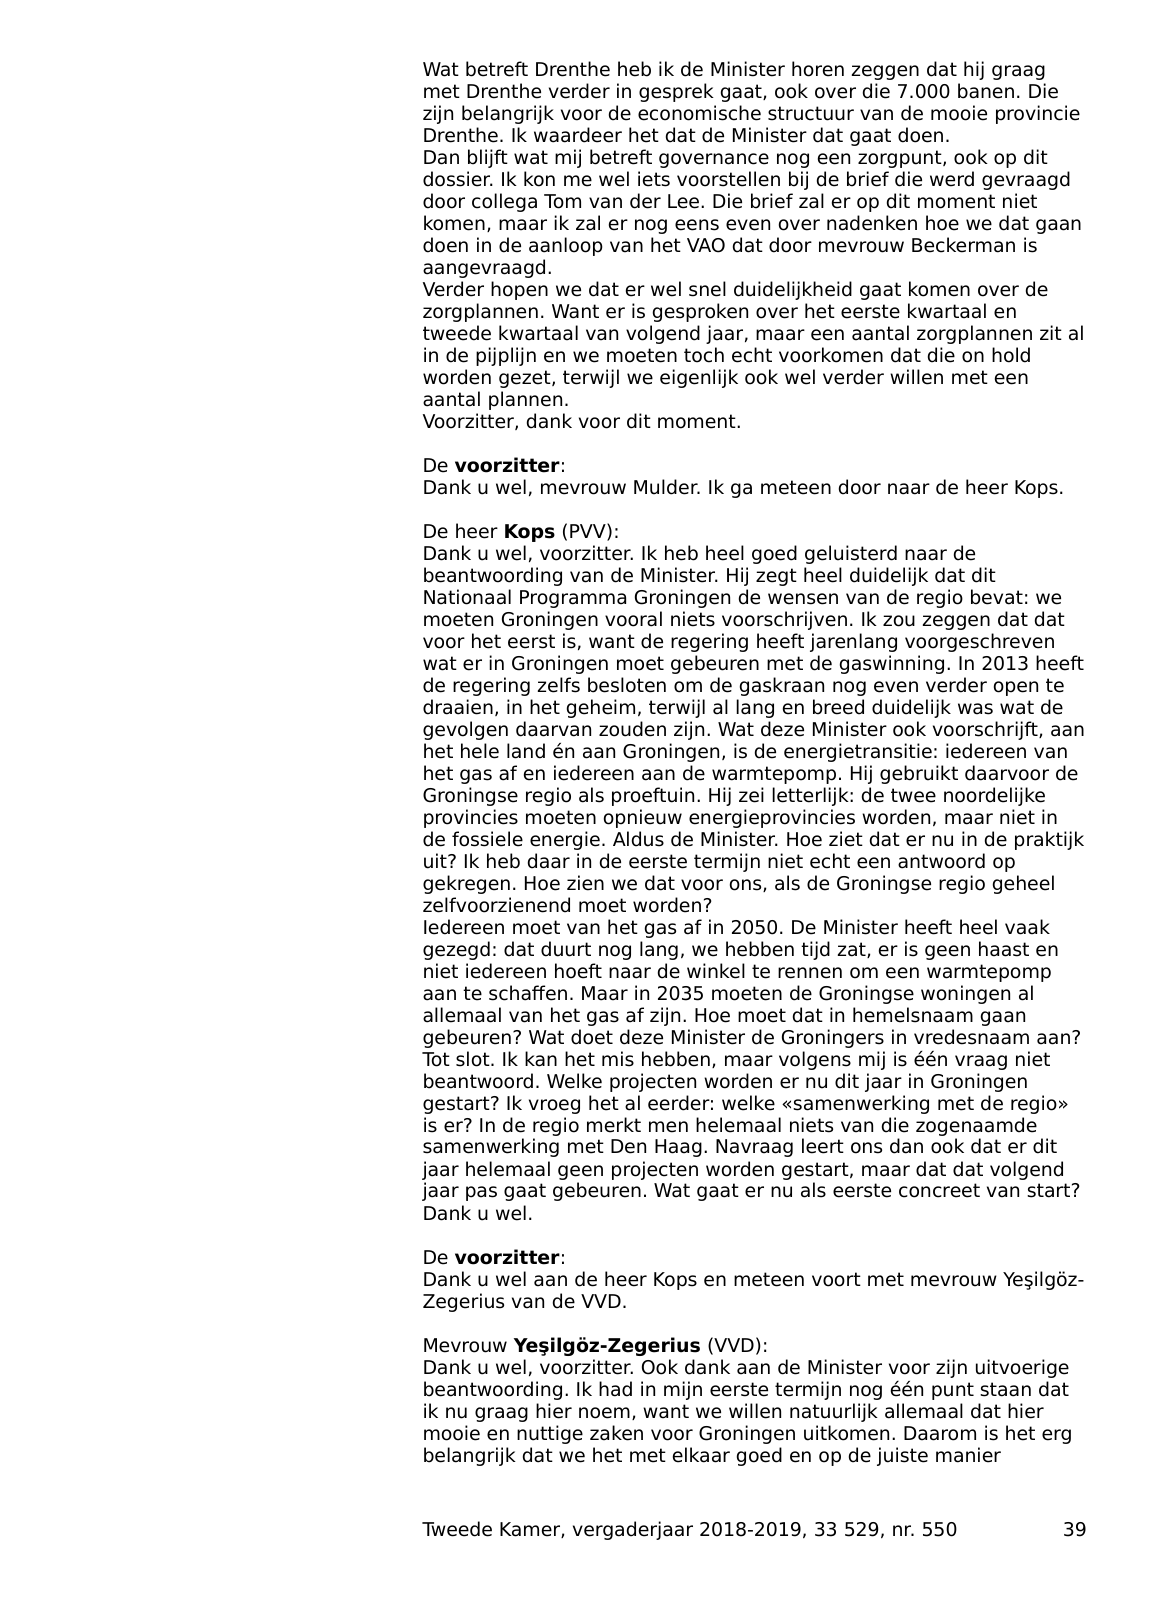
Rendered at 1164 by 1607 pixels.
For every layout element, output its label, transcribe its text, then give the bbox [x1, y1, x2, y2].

text Verder hopen we dat er wel snel duidelijkheid gaat komen over de zorgplannen. Want er is gesproken over het eerste kwartaal en tweede kwartaal van volgend jaar, maar een aantal zorgplannen zit al in de pijplijn en we moeten toch echt voorkomen dat die on hold worden gezet, terwijl we eigenlijk ook wel verder willen met een aantal plannen. [422, 279, 1087, 411]
text Dank u wel. [422, 1202, 1087, 1224]
text Dank u wel, voorzitter. Ik heb heel goed geluisterd naar de beantwoording van de Minister. Hij zegt heel duidelijk dat dit Nationaal Programma Groningen de wensen van de regio bevat: we moeten Groningen vooral niets voorschrijven. Ik zou zeggen dat dat voor het eerst is, want de regering heeft jarenlang voorgeschreven wat er in Groningen moet gebeuren met de gaswinning. In 2013 heeft de regering zelfs besloten om de gaskraan nog even verder open te draaien, in het geheim, terwijl al lang en breed duidelijk was wat de gevolgen daarvan zouden zijn. Wat deze Minister ook voorschrijft, aan het hele land én aan Groningen, is de energietransitie: iedereen van het gas af en iedereen aan de warmtepomp. Hij gebruikt daarvoor de Groningse regio als proeftuin. Hij zei letterlijk: de twee noordelijke provincies moeten opnieuw energieprovincies worden, maar niet in de fossiele energie. Aldus de Minister. Hoe ziet dat er nu in de praktijk uit? Ik heb daar in de eerste termijn niet echt een antwoord op gekregen. Hoe zien we dat voor ons, als de Groningse regio geheel zelfvoorzienend moet worden? [422, 543, 1087, 917]
text Dank u wel, mevrouw Mulder. Ik ga meteen door naar de heer Kops. [422, 477, 1087, 499]
text Dan blijft wat mij betreft governance nog een zorgpunt, ook op dit dossier. Ik kon me wel iets voorstellen bij de brief die werd gevraagd door collega Tom van der Lee. Die brief zal er op dit moment niet komen, maar ik zal er nog eens even over nadenken hoe we dat gaan doen in de aanloop van het VAO dat door mevrouw Beckerman is aangevraagd. [422, 147, 1087, 279]
text De voorzitter: [422, 455, 1087, 477]
text De heer Kops (PVV): [422, 521, 1087, 543]
text Dank u wel aan de heer Kops en meteen voort met mevrouw Yeşilgöz-Zegerius van de VVD. [422, 1268, 1087, 1312]
text Tot slot. Ik kan het mis hebben, maar volgens mij is één vraag niet beantwoord. Welke projecten worden er nu dit jaar in Groningen gestart? Ik vroeg het al eerder: welke «samenwerking met de regio» is er? In de regio merkt men helemaal niets van die zogenaamde samenwerking met Den Haag. Navraag leert ons dan ook dat er dit jaar helemaal geen projecten worden gestart, maar dat dat volgend jaar pas gaat gebeuren. Wat gaat er nu als eerste concreet van start? [422, 1048, 1087, 1202]
text Dank u wel, voorzitter. Ook dank aan de Minister voor zijn uitvoerige beantwoording. Ik had in mijn eerste termijn nog één punt staan dat ik nu graag hier noem, want we willen natuurlijk allemaal dat hier mooie en nuttige zaken voor Groningen uitkomen. Daarom is het erg belangrijk dat we het met elkaar goed en op de juiste manier [422, 1357, 1087, 1467]
text De voorzitter: [422, 1247, 1087, 1268]
text Voorzitter, dank voor dit moment. [422, 411, 1087, 433]
text Mevrouw Yeşilgöz-Zegerius (VVD): [422, 1335, 1087, 1357]
text Iedereen moet van het gas af in 2050. De Minister heeft heel vaak gezegd: dat duurt nog lang, we hebben tijd zat, er is geen haast en niet iedereen hoeft naar de winkel te rennen om een warmtepomp aan te schaffen. Maar in 2035 moeten de Groningse woningen al allemaal van het gas af zijn. Hoe moet dat in hemelsnaam gaan gebeuren? Wat doet deze Minister de Groningers in vredesnaam aan? [422, 917, 1087, 1048]
text Wat betreft Drenthe heb ik de Minister horen zeggen dat hij graag met Drenthe verder in gesprek gaat, ook over die 7.000 banen. Die zijn belangrijk voor de economische structuur van de mooie provincie Drenthe. Ik waardeer het dat de Minister dat gaat doen. [422, 59, 1087, 147]
